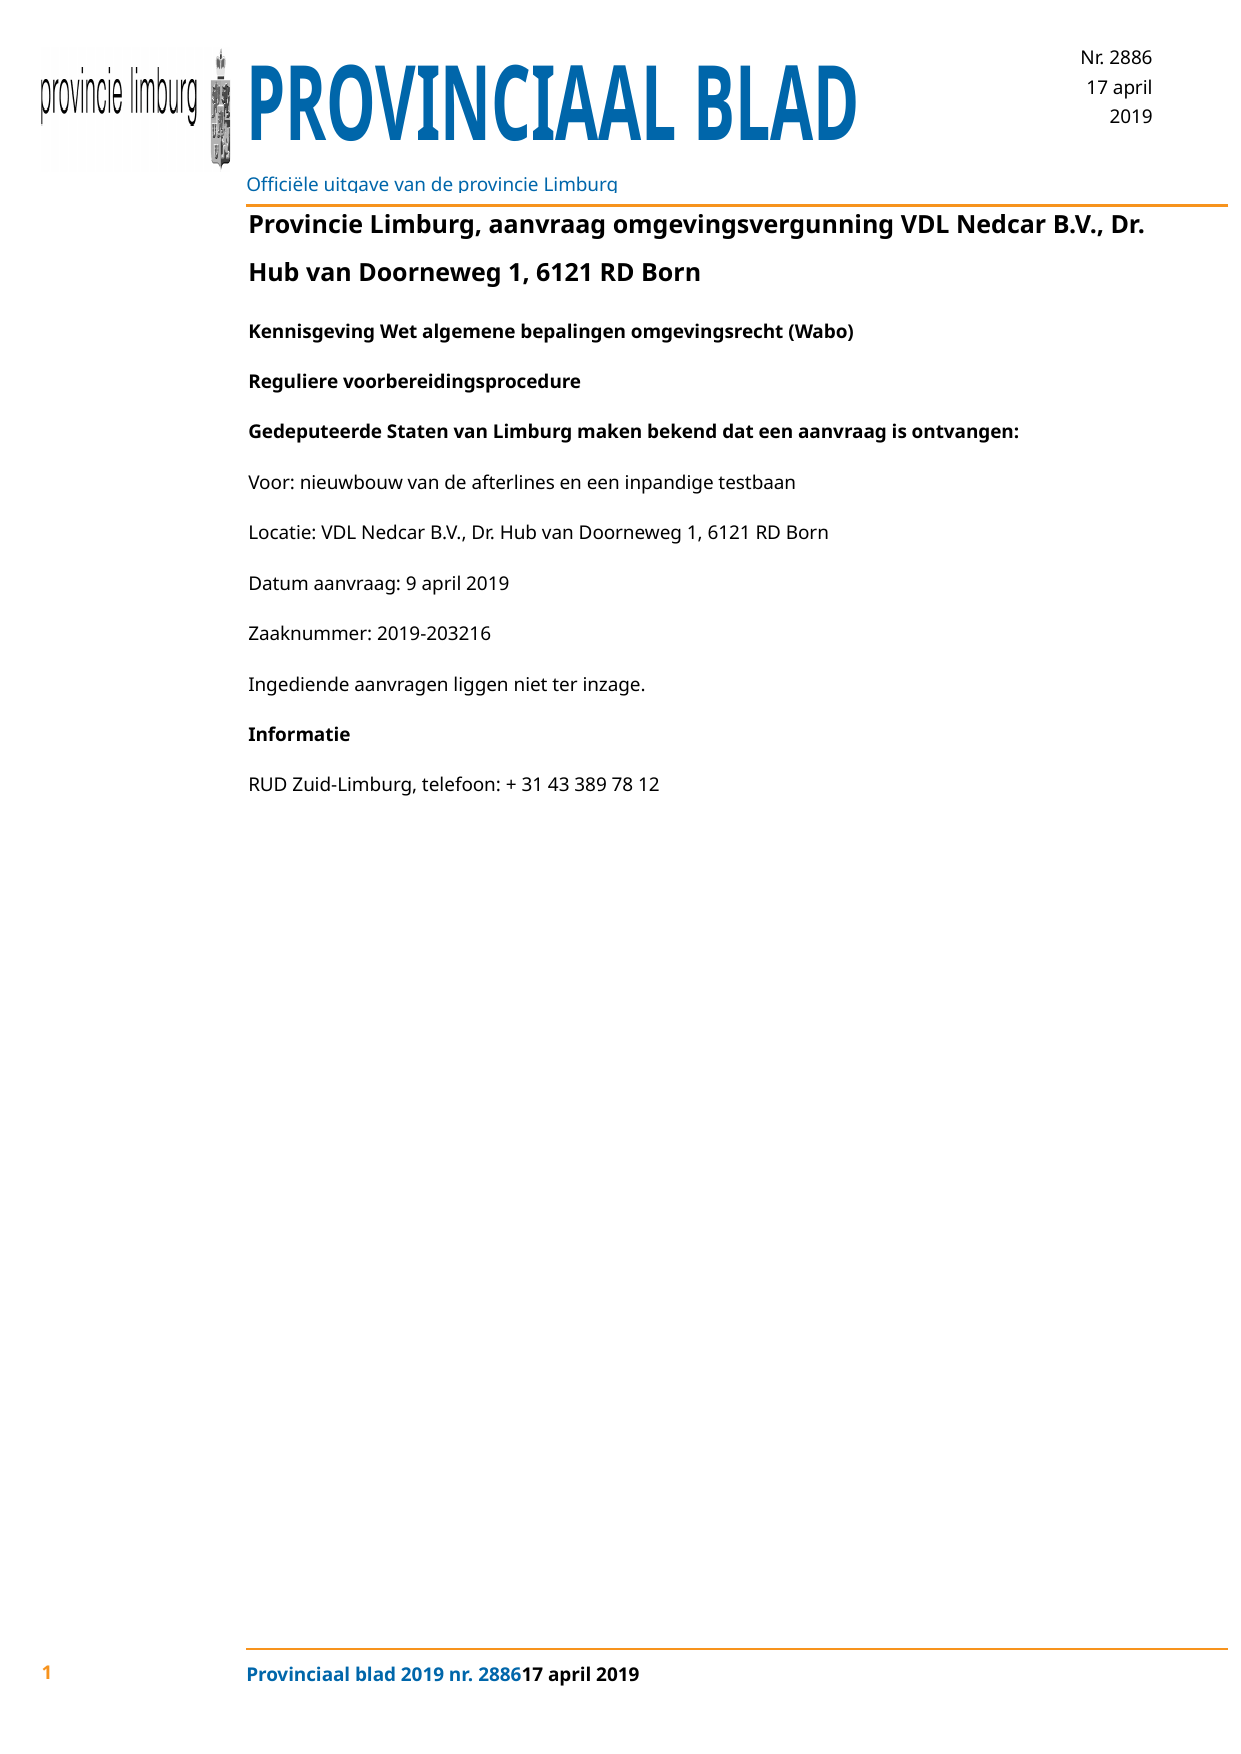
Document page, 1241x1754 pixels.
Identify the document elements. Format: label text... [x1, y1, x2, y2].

text Reguliere voorbereidingsprocedure [248, 368, 1152, 394]
text Datum aanvraag: 9 april 2019 [248, 570, 1152, 596]
text Locatie: VDL Nedcar B.V., Dr. Hub van Doorneweg 1, 6121 RD Born [248, 519, 1152, 545]
picture [41, 47, 231, 172]
text Kennisgeving Wet algemene bepalingen omgevingsrecht (Wabo) [248, 318, 1152, 344]
text Zaaknummer: 2019-203216 [248, 620, 1152, 646]
text Ingediende aanvragen liggen niet ter inzage. [248, 671, 1152, 697]
text Provincie Limburg, aanvraag omgevingsvergunning VDL Nedcar B.V., Dr. Hub van Doorneweg 1, 6121 RD Born [248, 207, 1152, 288]
text Gedeputeerde Staten van Limburg maken bekend dat een aanvraag is ontvangen: [248, 419, 1152, 444]
text Informatie [248, 721, 1152, 747]
text RUD Zuid-Limburg, telefoon: + 31 43 389 78 12 [248, 772, 1152, 797]
text Voor: nieuwbouw van de afterlines en een inpandige testbaan [248, 469, 1152, 495]
